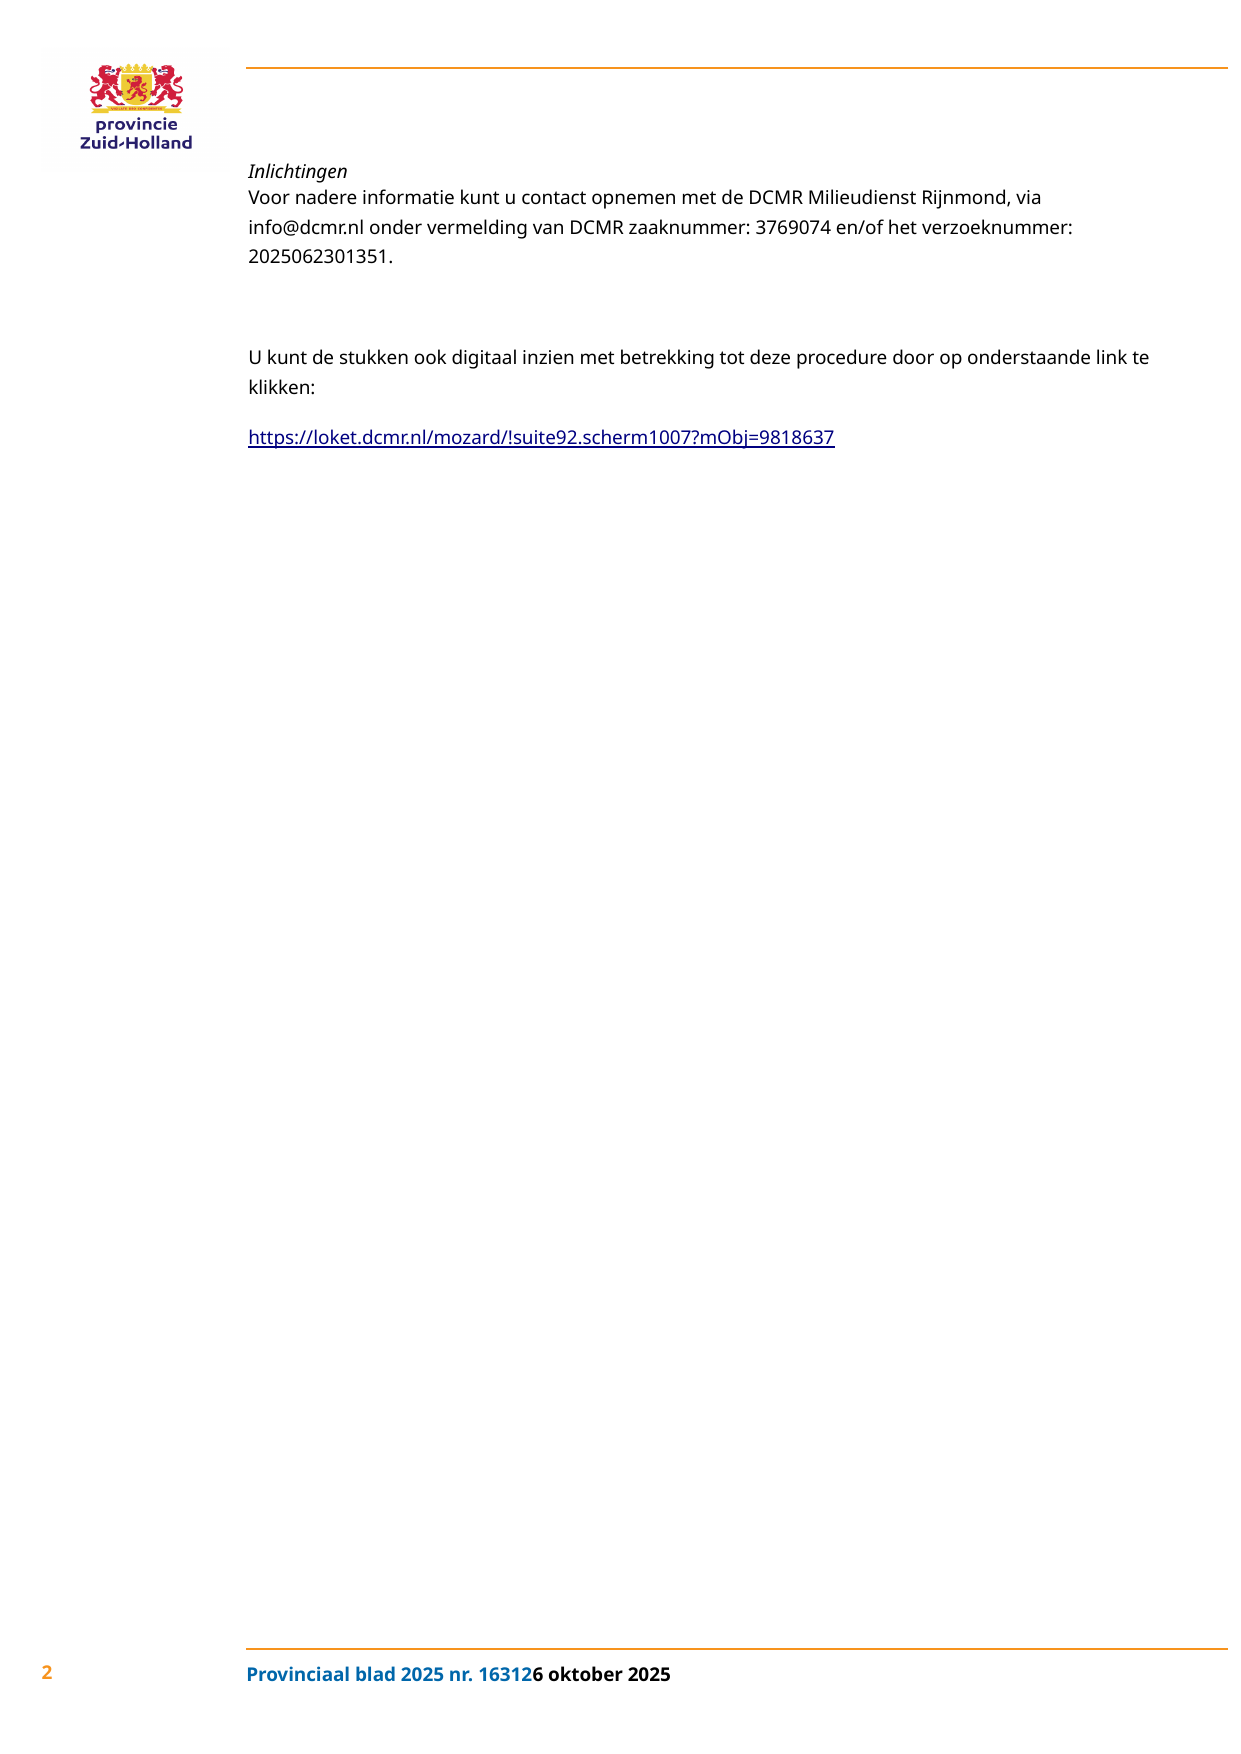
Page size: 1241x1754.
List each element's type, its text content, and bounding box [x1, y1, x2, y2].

text https://loket.dcmr.nl/mozard/!suite92.scherm1007?mObj=9818637 [248, 424, 1152, 450]
text Inlichtingen [248, 159, 1152, 184]
text Voor nadere informatie kunt u contact opnemen met de DCMR Milieudienst Rijnmond, via info@dcmr.nl onder vermelding van DCMR zaaknummer: 3769074 en/of het verzoeknummer: 2025062301351. [248, 184, 1152, 269]
picture [41, 47, 231, 172]
text U kunt de stukken ook digitaal inzien met betrekking tot deze procedure door op onderstaande link te klikken: [248, 344, 1152, 400]
